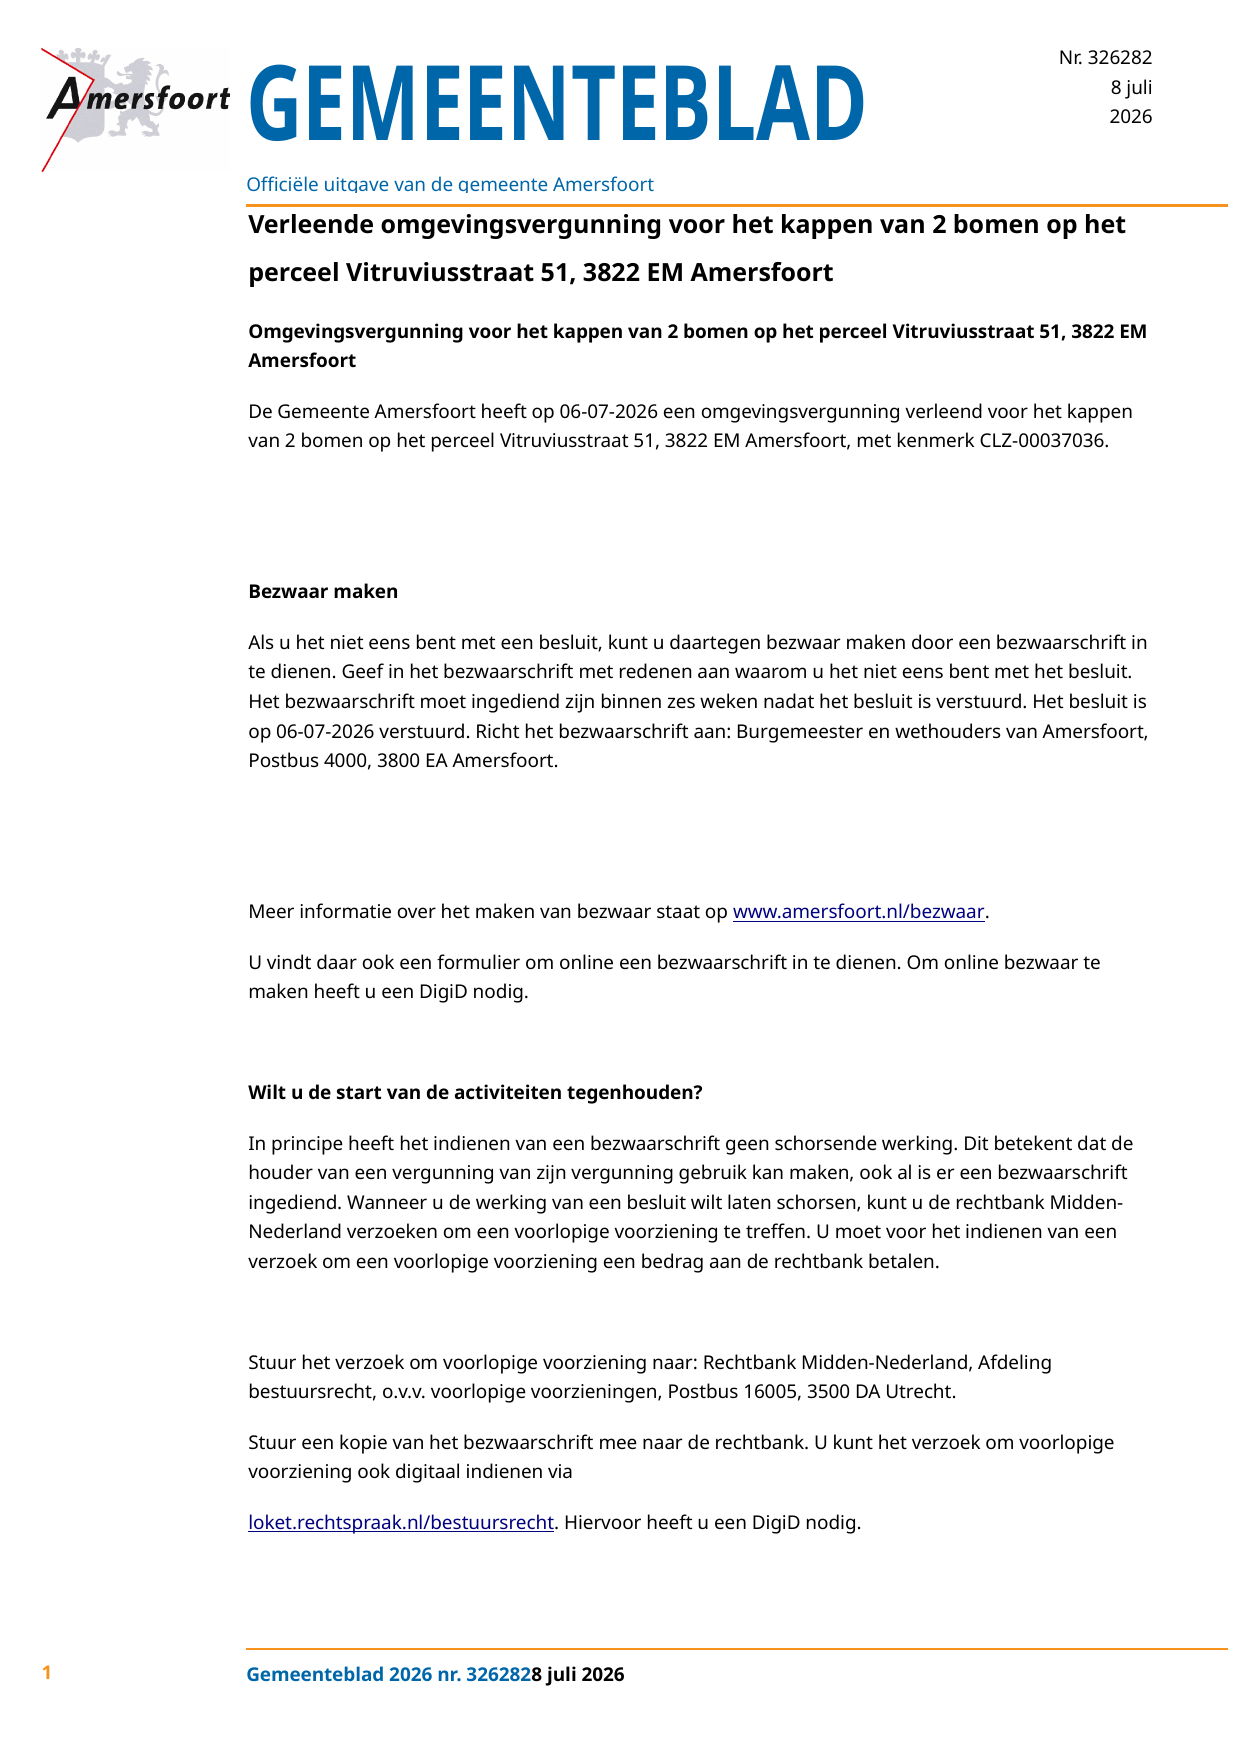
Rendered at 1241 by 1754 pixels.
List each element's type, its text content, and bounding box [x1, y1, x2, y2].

text Verleende omgevingsvergunning voor het kappen van 2 bomen op het perceel Vitruviusstraat 51, 3822 EM Amersfoort [248, 207, 1152, 288]
text Meer informatie over het maken van bezwaar staat op www.amersfoort.nl/bezwaar. [248, 899, 1152, 924]
text Stuur het verzoek om voorlopige voorziening naar: Rechtbank Midden-Nederland, Afdeling bestuursrecht, o.v.v. voorlopige voorzieningen, Postbus 16005, 3500 DA Utrecht. [248, 1349, 1152, 1404]
text Wilt u de start van de activiteiten tegenhouden? [248, 1079, 1152, 1105]
text Bezwaar maken [248, 579, 1152, 604]
text In principe heeft het indienen van een bezwaarschrift geen schorsende werking. Dit betekent dat de houder van een vergunning van zijn vergunning gebruik kan maken, ook al is er een bezwaarschrift ingediend. Wanneer u de werking van een besluit wilt laten schorsen, kunt u de rechtbank Midden-Nederland verzoeken om een voorlopige voorziening te treffen. U moet voor het indienen van een verzoek om een voorlopige voorziening een bedrag aan de rechtbank betalen. [248, 1130, 1152, 1274]
text Stuur een kopie van het bezwaarschrift mee naar de rechtbank. U kunt het verzoek om voorlopige voorziening ook digitaal indienen via [248, 1429, 1152, 1484]
text loket.rechtspraak.nl/bestuursrecht. Hiervoor heeft u een DigiD nodig. [248, 1509, 1152, 1535]
text Omgevingsvergunning voor het kappen van 2 bomen op het perceel Vitruviusstraat 51, 3822 EM Amersfoort [248, 318, 1152, 373]
text Als u het niet eens bent met een besluit, kunt u daartegen bezwaar maken door een bezwaarschrift in te dienen. Geef in het bezwaarschrift met redenen aan waarom u het niet eens bent met het besluit. Het bezwaarschrift moet ingediend zijn binnen zes weken nadat het besluit is verstuurd. Het besluit is op 06-07-2026 verstuurd. Richt het bezwaarschrift aan: Burgemeester en wethouders van Amersfoort, Postbus 4000, 3800 EA Amersfoort. [248, 629, 1152, 773]
text U vindt daar ook een formulier om online een bezwaarschrift in te dienen. Om online bezwaar te maken heeft u een DigiD nodig. [248, 949, 1152, 1004]
text De Gemeente Amersfoort heeft op 06-07-2026 een omgevingsvergunning verleend voor het kappen van 2 bomen op het perceel Vitruviusstraat 51, 3822 EM Amersfoort, met kenmerk CLZ-00037036. [248, 398, 1152, 453]
picture [41, 47, 231, 172]
